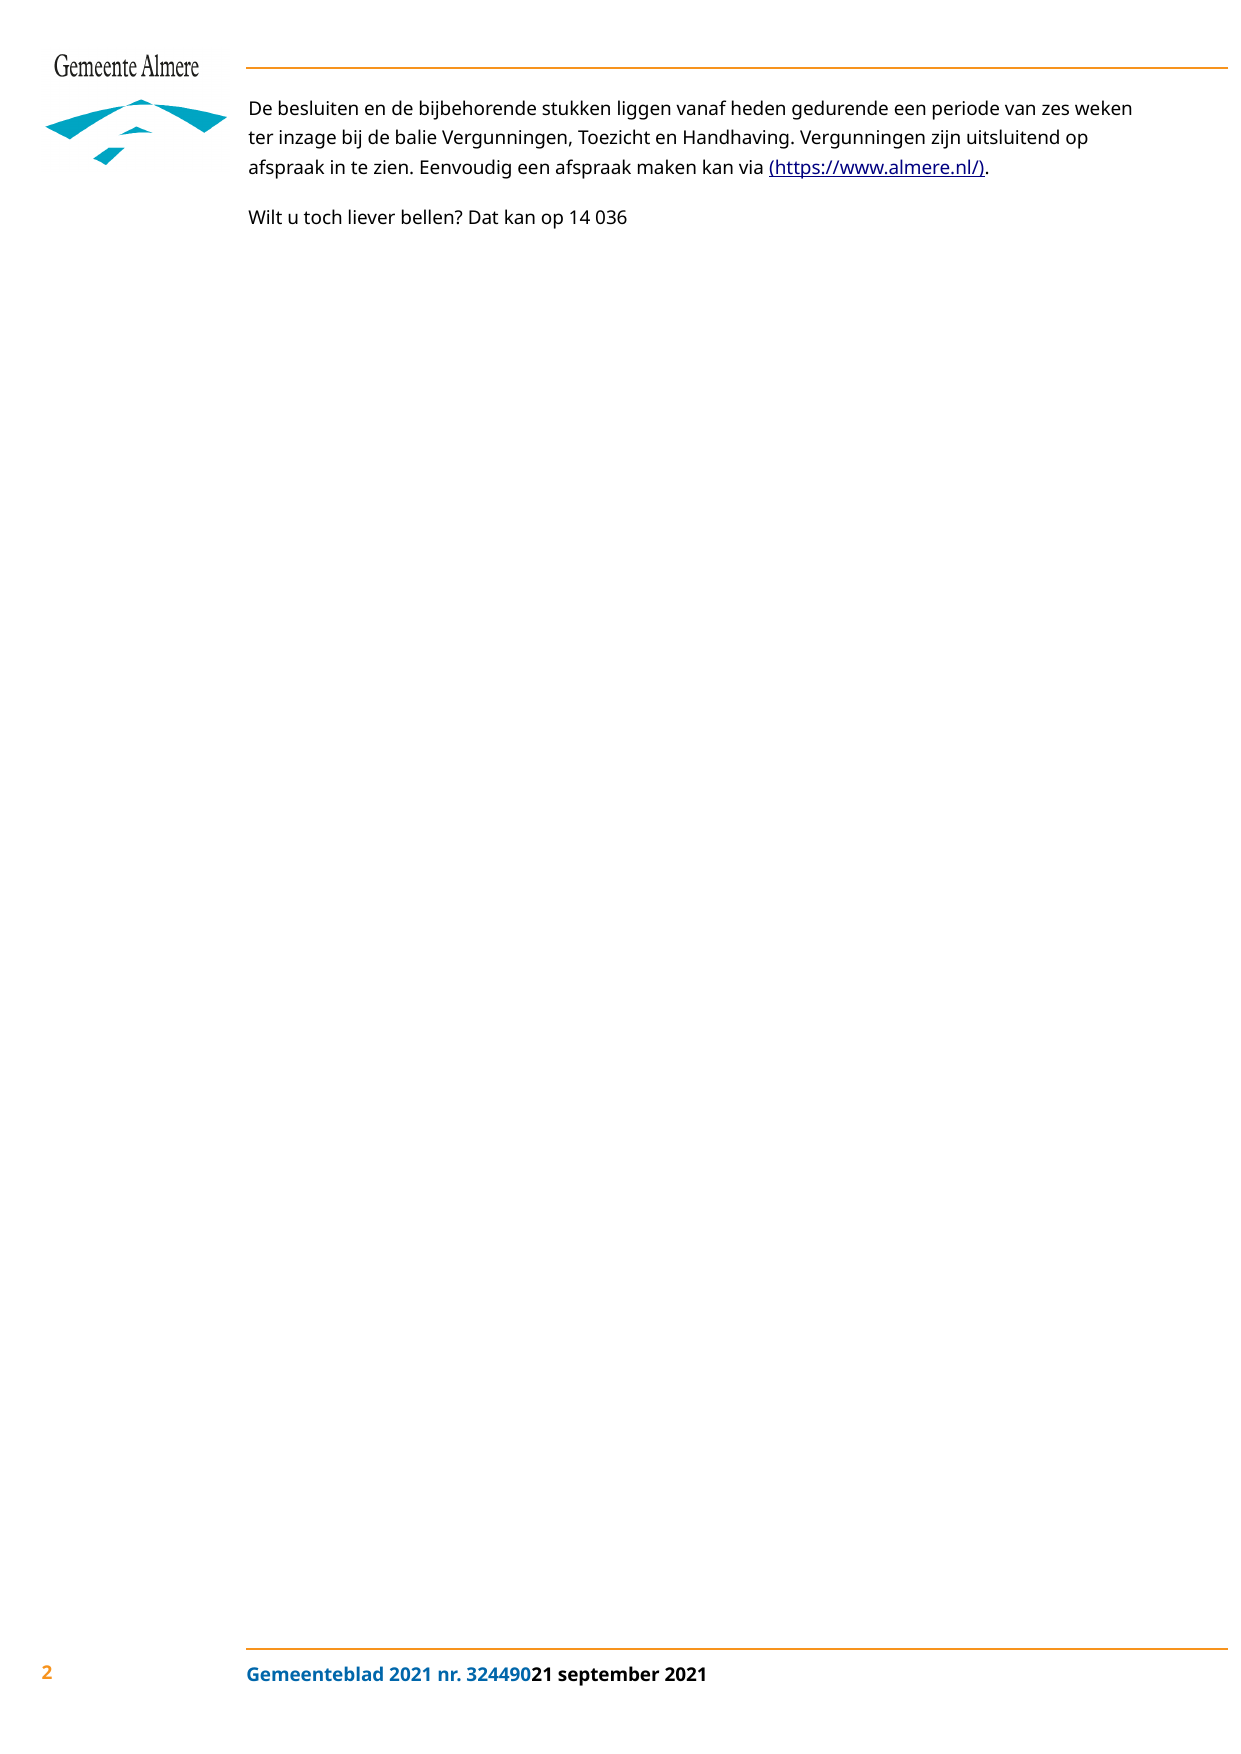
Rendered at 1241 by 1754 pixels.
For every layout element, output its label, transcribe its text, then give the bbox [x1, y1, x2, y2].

picture [41, 47, 231, 172]
text Wilt u toch liever bellen? Dat kan op 14 036 [248, 204, 1152, 230]
text De besluiten en de bijbehorende stukken liggen vanaf heden gedurende een periode van zes weken ter inzage bij de balie Vergunningen, Toezicht en Handhaving. Vergunningen zijn uitsluitend op afspraak in te zien. Eenvoudig een afspraak maken kan via (https://www.almere.nl/). [248, 95, 1152, 180]
